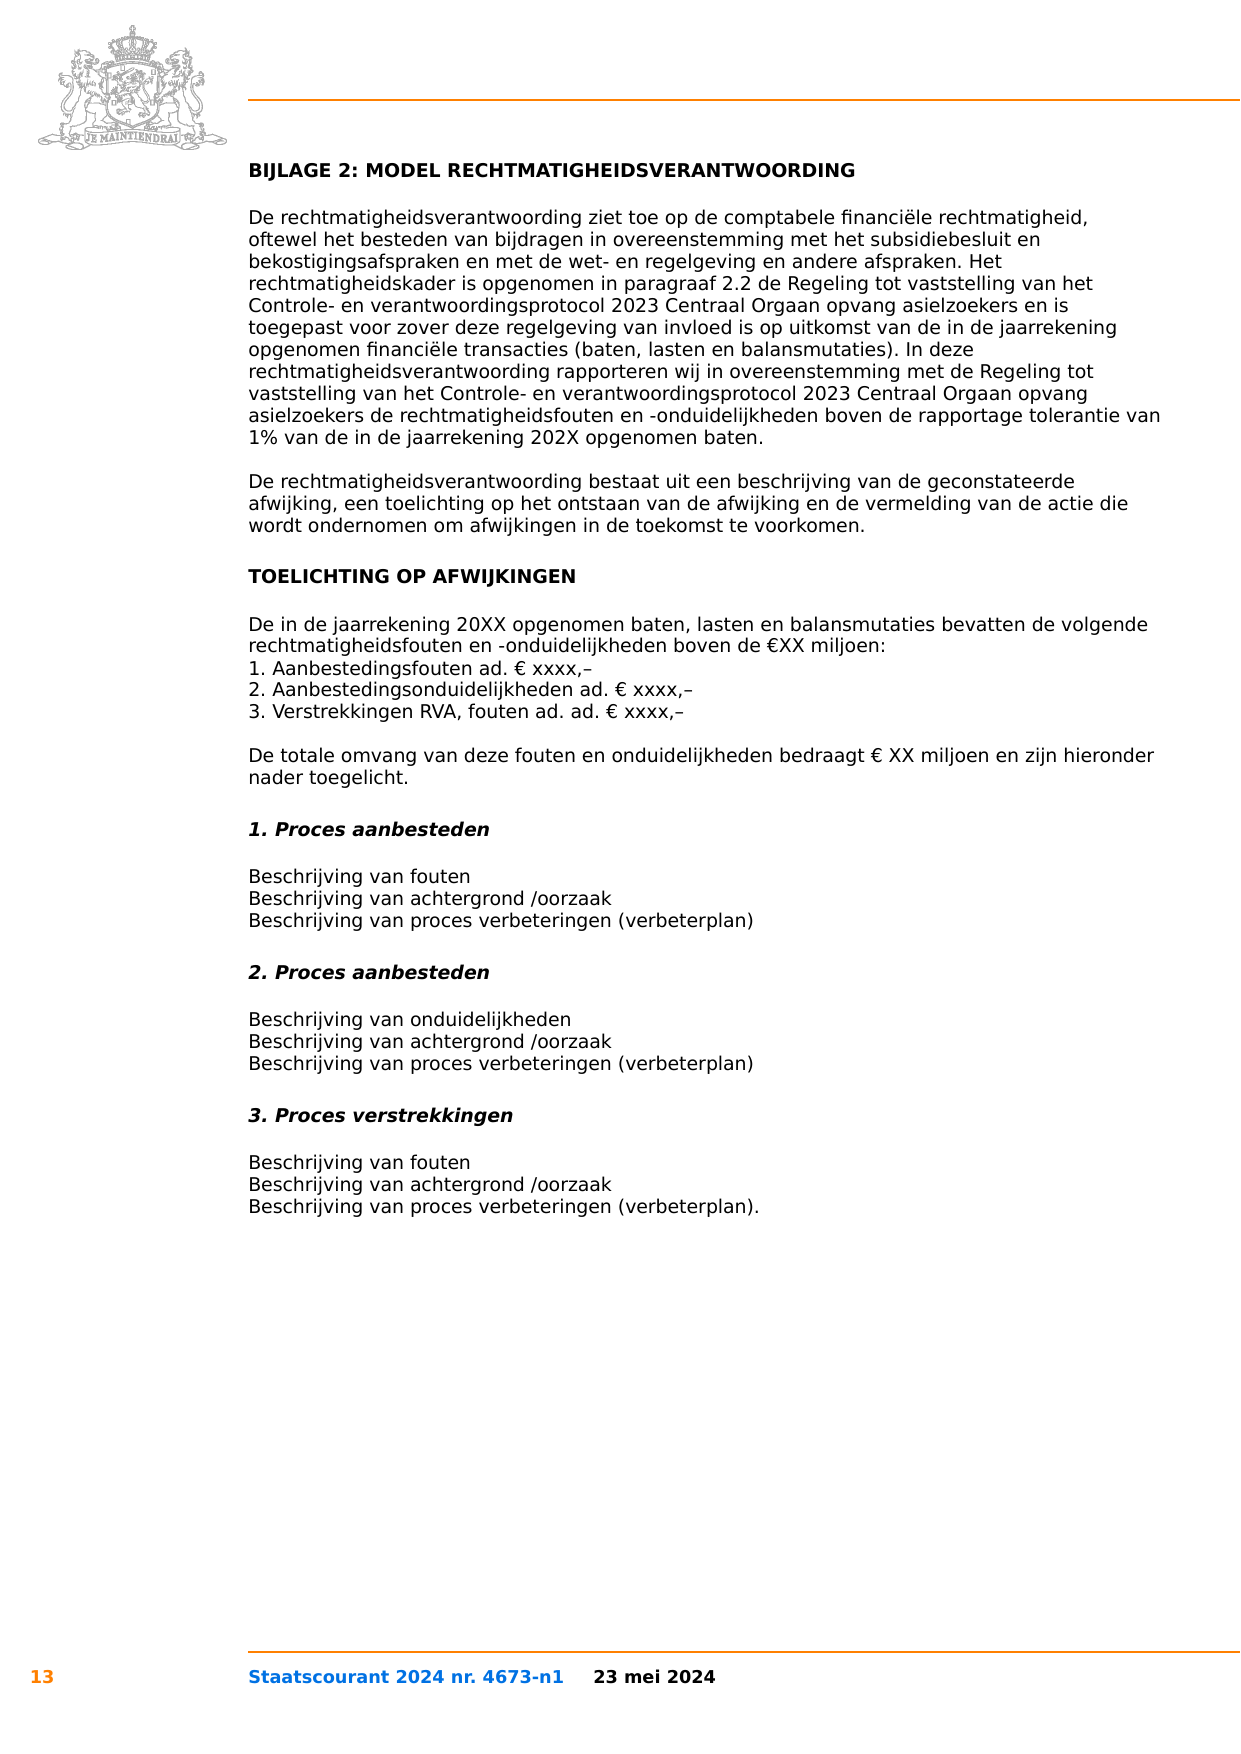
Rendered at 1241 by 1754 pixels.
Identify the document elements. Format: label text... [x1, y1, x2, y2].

text Beschrijving van fouten [248, 1152, 1163, 1174]
picture [38, 25, 227, 150]
text Beschrijving van achtergrond /oorzaak [248, 1174, 1163, 1196]
text De rechtmatigheidsverantwoording bestaat uit een beschrijving van de geconstateerde afwijking, een toelichting op het ontstaan van de afwijking en de vermelding van de actie die wordt ondernomen om afwijkingen in de toekomst te voorkomen. [248, 471, 1163, 536]
text De totale omvang van deze fouten en onduidelijkheden bedraagt € XX miljoen en zijn hieronder nader toegelicht. [248, 745, 1163, 789]
subtitle 1. Proces aanbesteden [248, 819, 1163, 841]
text 2. Aanbestedingsonduidelijkheden ad. € xxxx,– [248, 679, 1163, 701]
subtitle BIJLAGE 2: MODEL RECHTMATIGHEIDSVERANTWOORDING [248, 160, 1163, 182]
text Beschrijving van proces verbeteringen (verbeterplan) [248, 910, 1163, 932]
subtitle 3. Proces verstrekkingen [248, 1105, 1163, 1127]
text 1. Aanbestedingsfouten ad. € xxxx,– [248, 657, 1163, 679]
text Beschrijving van achtergrond /oorzaak [248, 1031, 1163, 1053]
text Beschrijving van achtergrond /oorzaak [248, 888, 1163, 910]
text 3. Verstrekkingen RVA, fouten ad. ad. € xxxx,– [248, 701, 1163, 723]
text De rechtmatigheidsverantwoording ziet toe op de comptabele financiële rechtmatigheid, oftewel het besteden van bijdragen in overeenstemming met het subsidiebesluit en bekostigingsafspraken en met de wet- en regelgeving en andere afspraken. Het rechtmatigheidskader is opgenomen in paragraaf 2.2 de Regeling tot vaststelling van het Controle- en verantwoordingsprotocol 2023 Centraal Orgaan opvang asielzoekers en is toegepast voor zover deze regelgeving van invloed is op uitkomst van de in de jaarrekening opgenomen financiële transacties (baten, lasten en balansmutaties). In deze rechtmatigheidsverantwoording rapporteren wij in overeenstemming met de Regeling tot vaststelling van het Controle- en verantwoordingsprotocol 2023 Centraal Orgaan opvang asielzoekers de rechtmatigheidsfouten en -onduidelijkheden boven de rapportage tolerantie van 1% van de in de jaarrekening 202X opgenomen baten. [248, 207, 1163, 449]
text Beschrijving van onduidelijkheden [248, 1009, 1163, 1031]
text Beschrijving van proces verbeteringen (verbeterplan). [248, 1196, 1163, 1218]
subtitle 2. Proces aanbesteden [248, 962, 1163, 984]
text Beschrijving van proces verbeteringen (verbeterplan) [248, 1053, 1163, 1075]
text De in de jaarrekening 20XX opgenomen baten, lasten en balansmutaties bevatten de volgende rechtmatigheidsfouten en -onduidelijkheden boven de €XX miljoen: [248, 613, 1163, 657]
subtitle TOELICHTING OP AFWIJKINGEN [248, 566, 1163, 588]
text Beschrijving van fouten [248, 866, 1163, 888]
